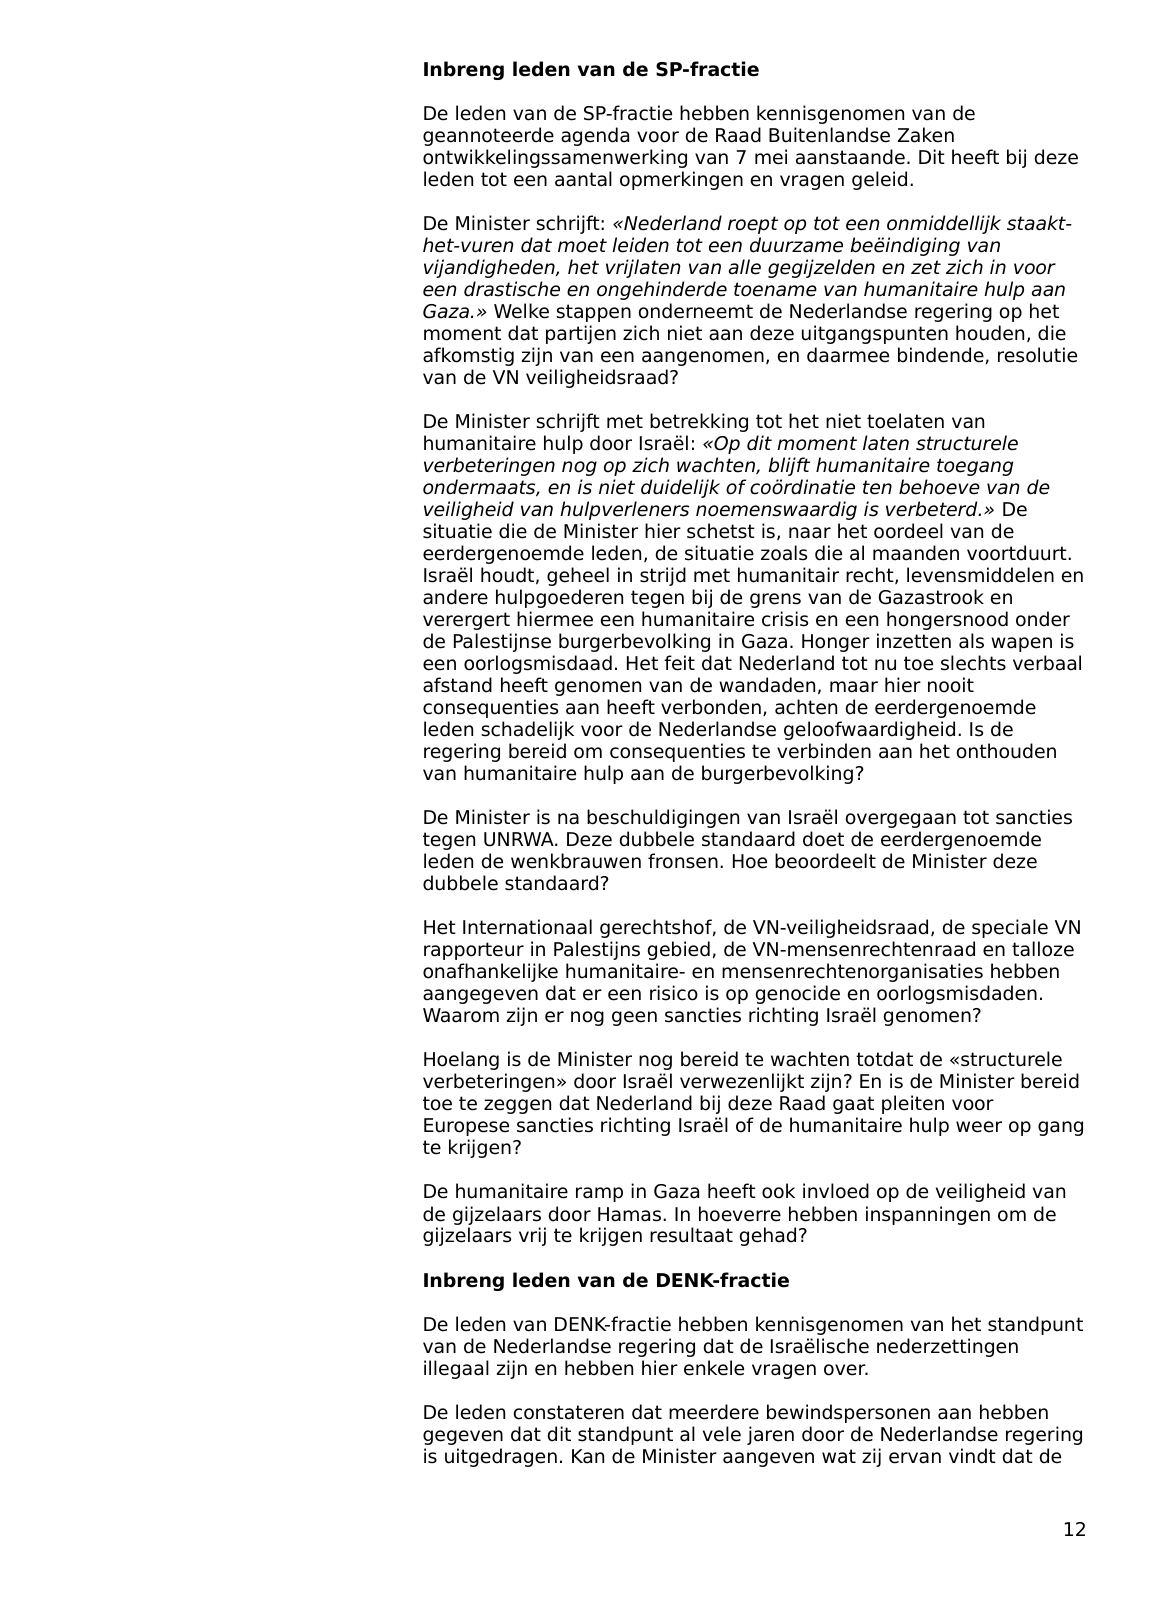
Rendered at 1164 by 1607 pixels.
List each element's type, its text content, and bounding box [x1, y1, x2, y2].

text De Minister schrijft met betrekking tot het niet toelaten van humanitaire hulp door Israël: «Op dit moment laten structurele verbeteringen nog op zich wachten, blijft humanitaire toegang ondermaats, en is niet duidelijk of coördinatie ten behoeve van de veiligheid van hulpverleners noemenswaardig is verbeterd.» De situatie die de Minister hier schetst is, naar het oordeel van de eerdergenoemde leden, de situatie zoals die al maanden voortduurt. Israël houdt, geheel in strijd met humanitair recht, levensmiddelen en andere hulpgoederen tegen bij de grens van de Gazastrook en verergert hiermee een humanitaire crisis en een hongersnood onder de Palestijnse burgerbevolking in Gaza. Honger inzetten als wapen is een oorlogsmisdaad. Het feit dat Nederland tot nu toe slechts verbaal afstand heeft genomen van de wandaden, maar hier nooit consequenties aan heeft verbonden, achten de eerdergenoemde leden schadelijk voor de Nederlandse geloofwaardigheid. Is de regering bereid om consequenties te verbinden aan het onthouden van humanitaire hulp aan de burgerbevolking? [422, 411, 1087, 785]
text Het Internationaal gerechtshof, de VN-veiligheidsraad, de speciale VN rapporteur in Palestijns gebied, de VN-mensenrechtenraad en talloze onafhankelijke humanitaire- en mensenrechtenorganisaties hebben aangegeven dat er een risico is op genocide en oorlogsmisdaden. Waarom zijn er nog geen sancties richting Israël genomen? [422, 917, 1087, 1027]
subtitle Inbreng leden van de DENK-fractie [422, 1269, 1087, 1292]
text De leden constateren dat meerdere bewindspersonen aan hebben gegeven dat dit standpunt al vele jaren door de Nederlandse regering is uitgedragen. Kan de Minister aangeven wat zij ervan vindt dat de [422, 1402, 1087, 1468]
text Hoelang is de Minister nog bereid te wachten totdat de «structurele verbeteringen» door Israël verwezenlijkt zijn? En is de Minister bereid toe te zeggen dat Nederland bij deze Raad gaat pleiten voor Europese sancties richting Israël of de humanitaire hulp weer op gang te krijgen? [422, 1049, 1087, 1159]
text De Minister schrijft: «Nederland roept op tot een onmiddellijk staakt-het-vuren dat moet leiden tot een duurzame beëindiging van vijandigheden, het vrijlaten van alle gegijzelden en zet zich in voor een drastische en ongehinderde toename van humanitaire hulp aan Gaza.» Welke stappen onderneemt de Nederlandse regering op het moment dat partijen zich niet aan deze uitgangspunten houden, die afkomstig zijn van een aangenomen, en daarmee bindende, resolutie van de VN veiligheidsraad? [422, 213, 1087, 389]
subtitle Inbreng leden van de SP-fractie [422, 59, 1087, 81]
text De humanitaire ramp in Gaza heeft ook invloed op de veiligheid van de gijzelaars door Hamas. In hoeverre hebben inspanningen om de gijzelaars vrij te krijgen resultaat gehad? [422, 1181, 1087, 1247]
text De leden van de SP-fractie hebben kennisgenomen van de geannoteerde agenda voor de Raad Buitenlandse Zaken ontwikkelingssamenwerking van 7 mei aanstaande. Dit heeft bij deze leden tot een aantal opmerkingen en vragen geleid. [422, 103, 1087, 191]
text De leden van DENK-fractie hebben kennisgenomen van het standpunt van de Nederlandse regering dat de Israëlische nederzettingen illegaal zijn en hebben hier enkele vragen over. [422, 1314, 1087, 1380]
text De Minister is na beschuldigingen van Israël overgegaan tot sancties tegen UNRWA. Deze dubbele standaard doet de eerdergenoemde leden de wenkbrauwen fronsen. Hoe beoordeelt de Minister deze dubbele standaard? [422, 807, 1087, 895]
